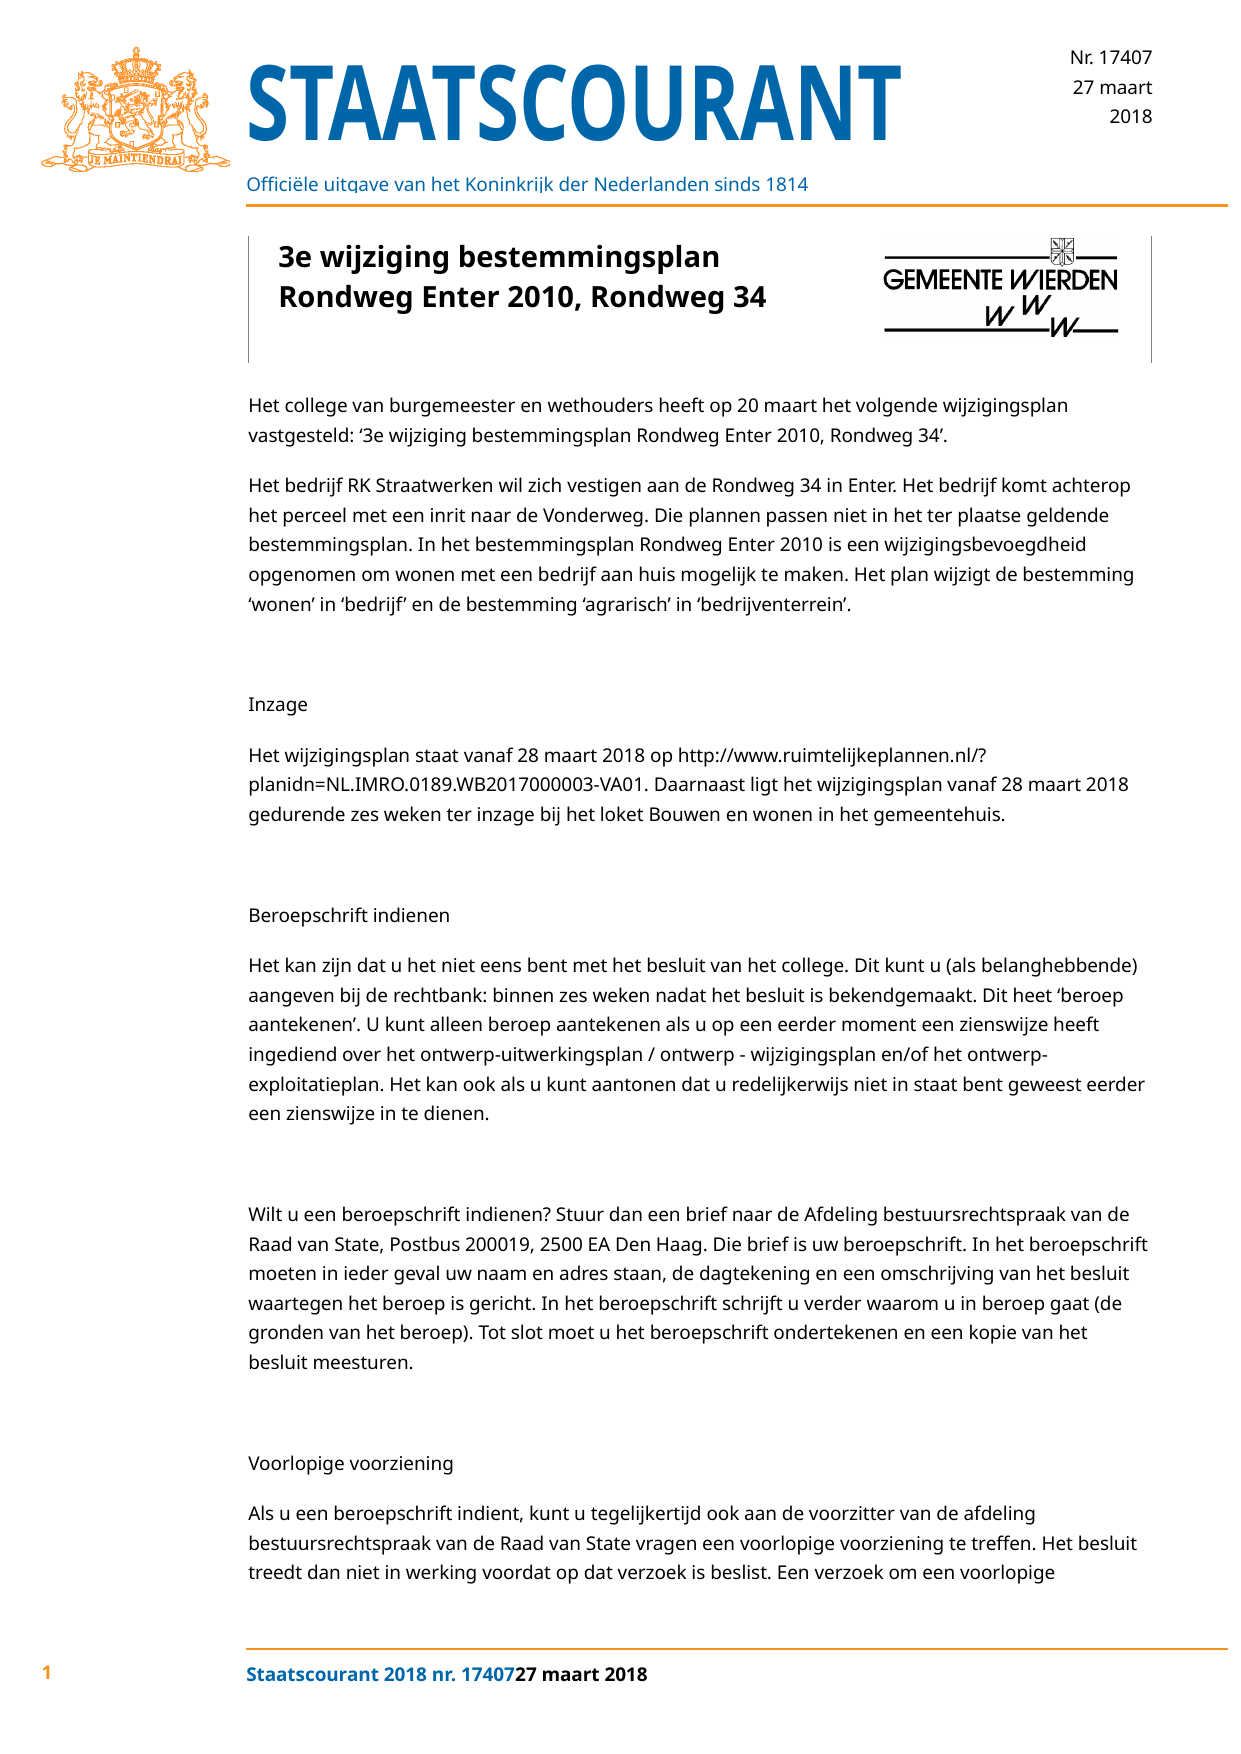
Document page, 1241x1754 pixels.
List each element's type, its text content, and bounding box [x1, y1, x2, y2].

text Als u een beroepschrift indient, kunt u tegelijkertijd ook aan de voorzitter van de afdeling bestuursrechtspraak van de Raad van State vragen een voorlopige voorziening te treffen. Het besluit treedt dan niet in werking voordat op dat verzoek is beslist. Een verzoek om een voorlopige [248, 1500, 1152, 1585]
text Het kan zijn dat u het niet eens bent met het besluit van het college. Dit kunt u (als belanghebbende) aangeven bij de rechtbank: binnen zes weken nadat het besluit is bekendgemaakt. Dit heet ‘beroep aantekenen’. U kunt alleen beroep aantekenen als u op een eerder moment een zienswijze heeft ingediend over het ontwerp-uitwerkingsplan / ontwerp - wijzigingsplan en/of het ontwerp-exploitatieplan. Het kan ook als u kunt aantonen dat u redelijkerwijs niet in staat bent geweest eerder een zienswijze in te dienen. [248, 952, 1152, 1126]
text Het college van burgemeester en wethouders heeft op 20 maart het volgende wijzigingsplan vastgesteld: ‘3e wijziging bestemmingsplan Rondweg Enter 2010, Rondweg 34’. [248, 392, 1152, 448]
text Wilt u een beroepschrift indienen? Stuur dan een brief naar de Afdeling bestuursrechtspraak van de Raad van State, Postbus 200019, 2500 EA Den Haag. Die brief is uw beroepschrift. In het beroepschrift moeten in ieder geval uw naam en adres staan, de dagtekening en een omschrijving van het besluit waartegen het beroep is gericht. In het beroepschrift schrijft u verder waarom u in beroep gaat (de gronden van het beroep). Tot slot moet u het beroepschrift ondertekenen en een kopie van het besluit meesturen. [248, 1201, 1152, 1375]
table_header 3e wijziging bestemmingsplan Rondweg Enter 2010, Rondweg 34 [249, 236, 850, 363]
text Het bedrijf RK Straatwerken wil zich vestigen aan de Rondweg 34 in Enter. Het bedrijf komt achterop het perceel met een inrit naar de Vonderweg. Die plannen passen niet in het ter plaatse geldende bestemmingsplan. In het bestemmingsplan Rondweg Enter 2010 is een wijzigingsbevoegdheid opgenomen om wonen met een bedrijf aan huis mogelijk te maken. Het plan wijzigt de bestemming ‘wonen’ in ‘bedrijf’ en de bestemming ‘agrarisch’ in ‘bedrijventerrein’. [248, 472, 1152, 616]
table_header [850, 236, 1151, 363]
picture [41, 47, 231, 172]
picture [882, 236, 1119, 338]
text Voorlopige voorziening [248, 1450, 1152, 1476]
text Inzage [248, 692, 1152, 717]
text Het wijzigingsplan staat vanaf 28 maart 2018 op http://www.ruimtelijkeplannen.nl/?planidn=NL.IMRO.0189.WB2017000003-VA01. Daarnaast ligt het wijzigingsplan vanaf 28 maart 2018 gedurende zes weken ter inzage bij het loket Bouwen en wonen in het gemeentehuis. [248, 742, 1152, 827]
text Beroepschrift indienen [248, 902, 1152, 928]
